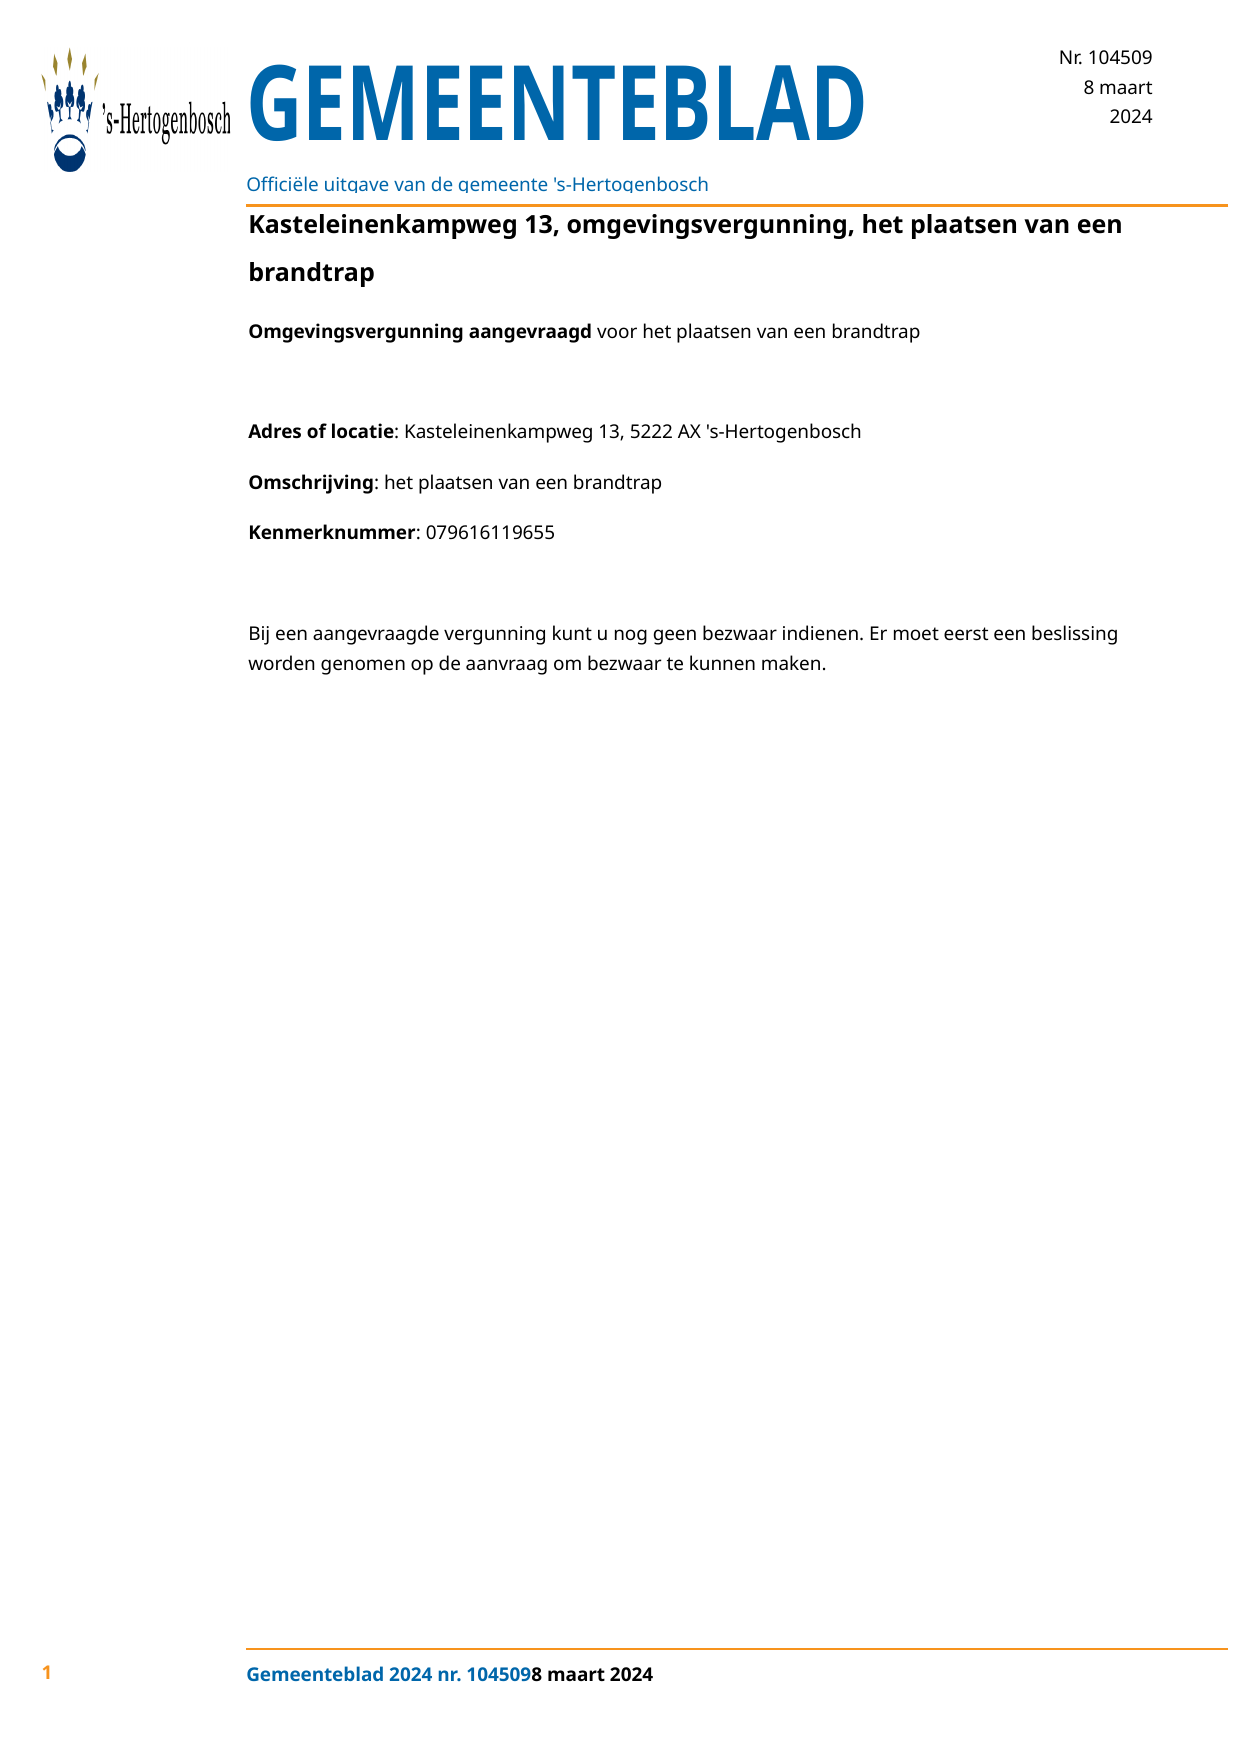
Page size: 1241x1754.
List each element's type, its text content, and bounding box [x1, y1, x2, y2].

text Bij een aangevraagde vergunning kunt u nog geen bezwaar indienen. Er moet eerst een beslissing worden genomen op de aanvraag om bezwaar te kunnen maken. [248, 620, 1152, 676]
text Kasteleinenkampweg 13, omgevingsvergunning, het plaatsen van een brandtrap [248, 207, 1152, 288]
text Omgevingsvergunning aangevraagd voor het plaatsen van een brandtrap [248, 318, 1152, 344]
text Adres of locatie: Kasteleinenkampweg 13, 5222 AX 's-Hertogenbosch [248, 419, 1152, 444]
picture [41, 47, 231, 172]
text Kenmerknummer: 079616119655 [248, 519, 1152, 545]
text Omschrijving: het plaatsen van een brandtrap [248, 469, 1152, 495]
